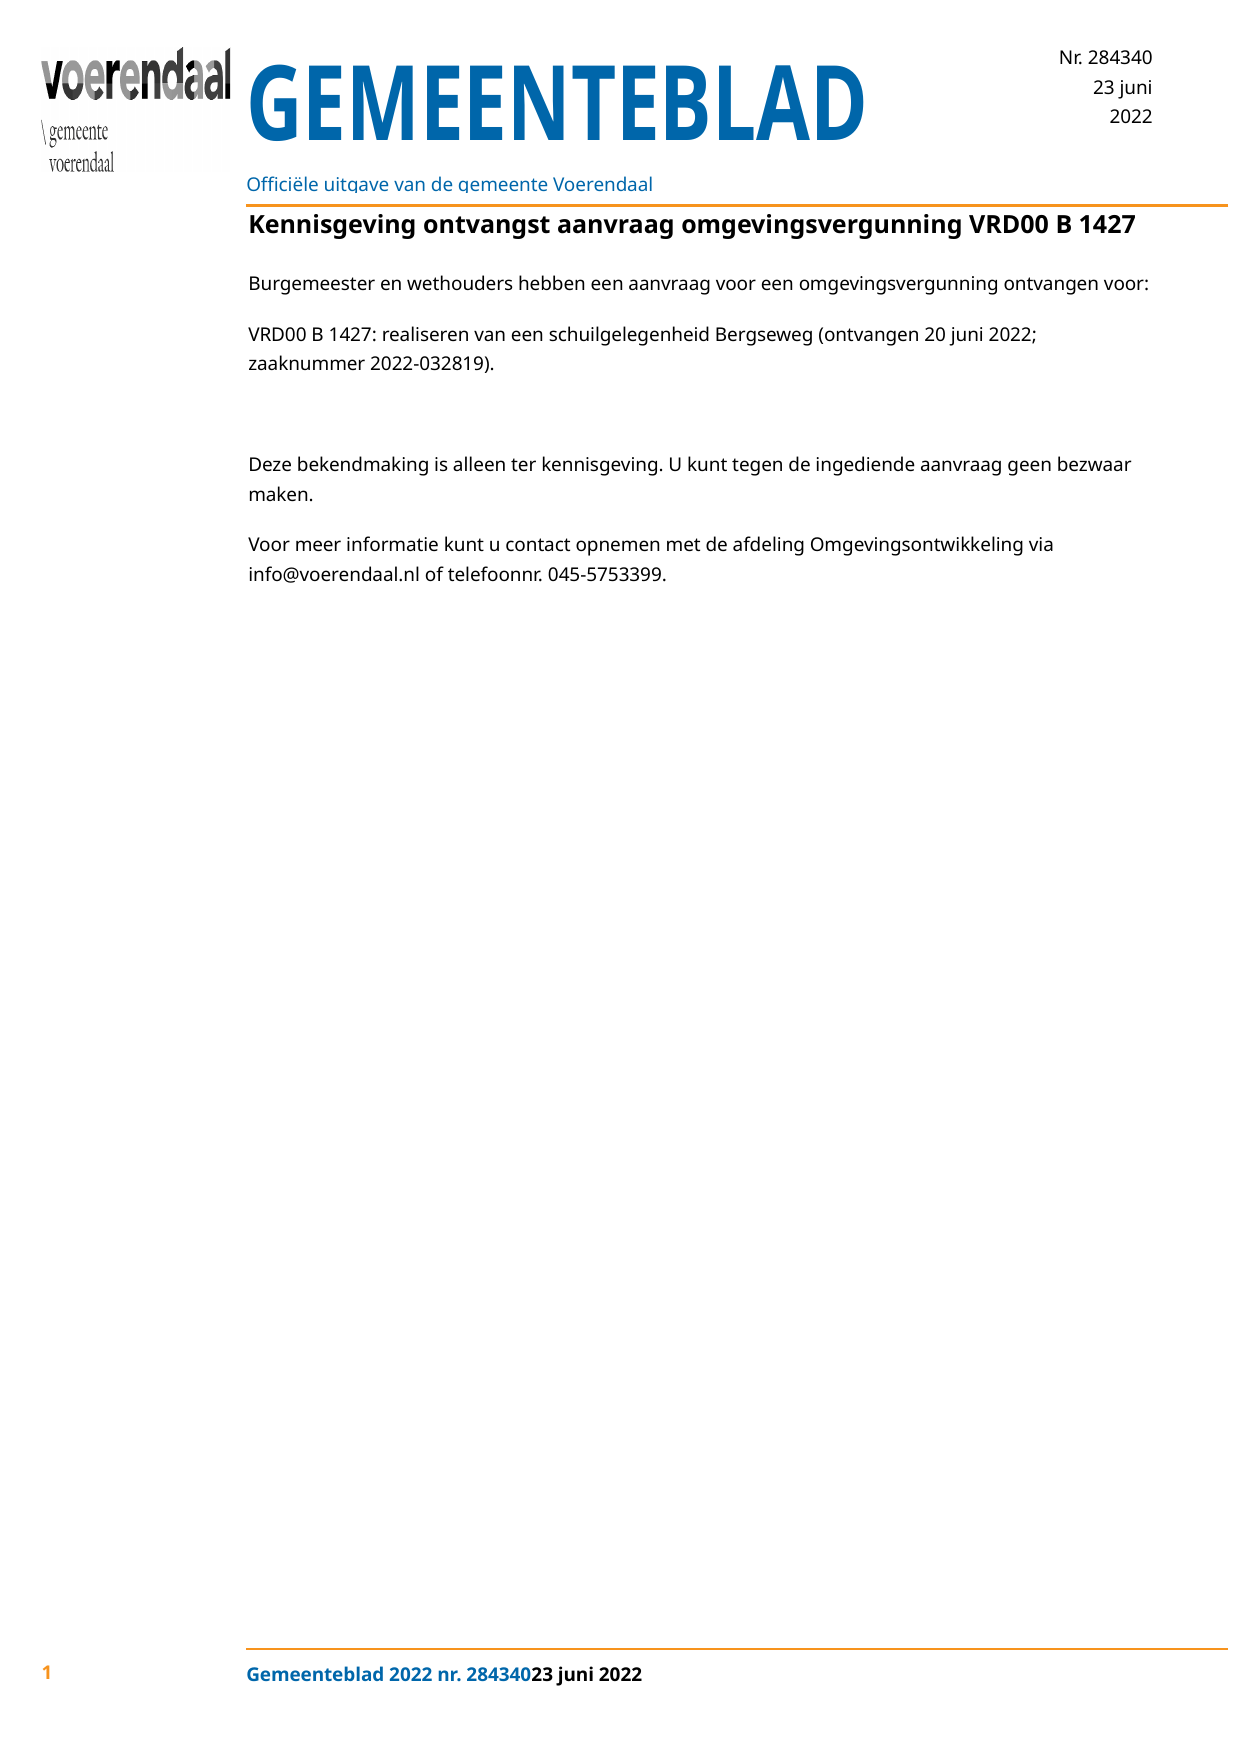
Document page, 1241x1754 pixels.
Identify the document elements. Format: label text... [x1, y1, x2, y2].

text Burgemeester en wethouders hebben een aanvraag voor een omgevingsvergunning ontvangen voor: [248, 270, 1152, 296]
text Voor meer informatie kunt u contact opnemen met de afdeling Omgevingsontwikkeling via info@voerendaal.nl of telefoonnr. 045-5753399. [248, 531, 1152, 586]
text Deze bekendmaking is alleen ter kennisgeving. U kunt tegen de ingediende aanvraag geen bezwaar maken. [248, 451, 1152, 506]
text VRD00 B 1427: realiseren van een schuilgelegenheid Bergseweg (ontvangen 20 juni 2022; zaaknummer 2022-032819). [248, 321, 1152, 376]
text Kennisgeving ontvangst aanvraag omgevingsvergunning VRD00 B 1427 [248, 207, 1152, 241]
picture [41, 47, 231, 172]
